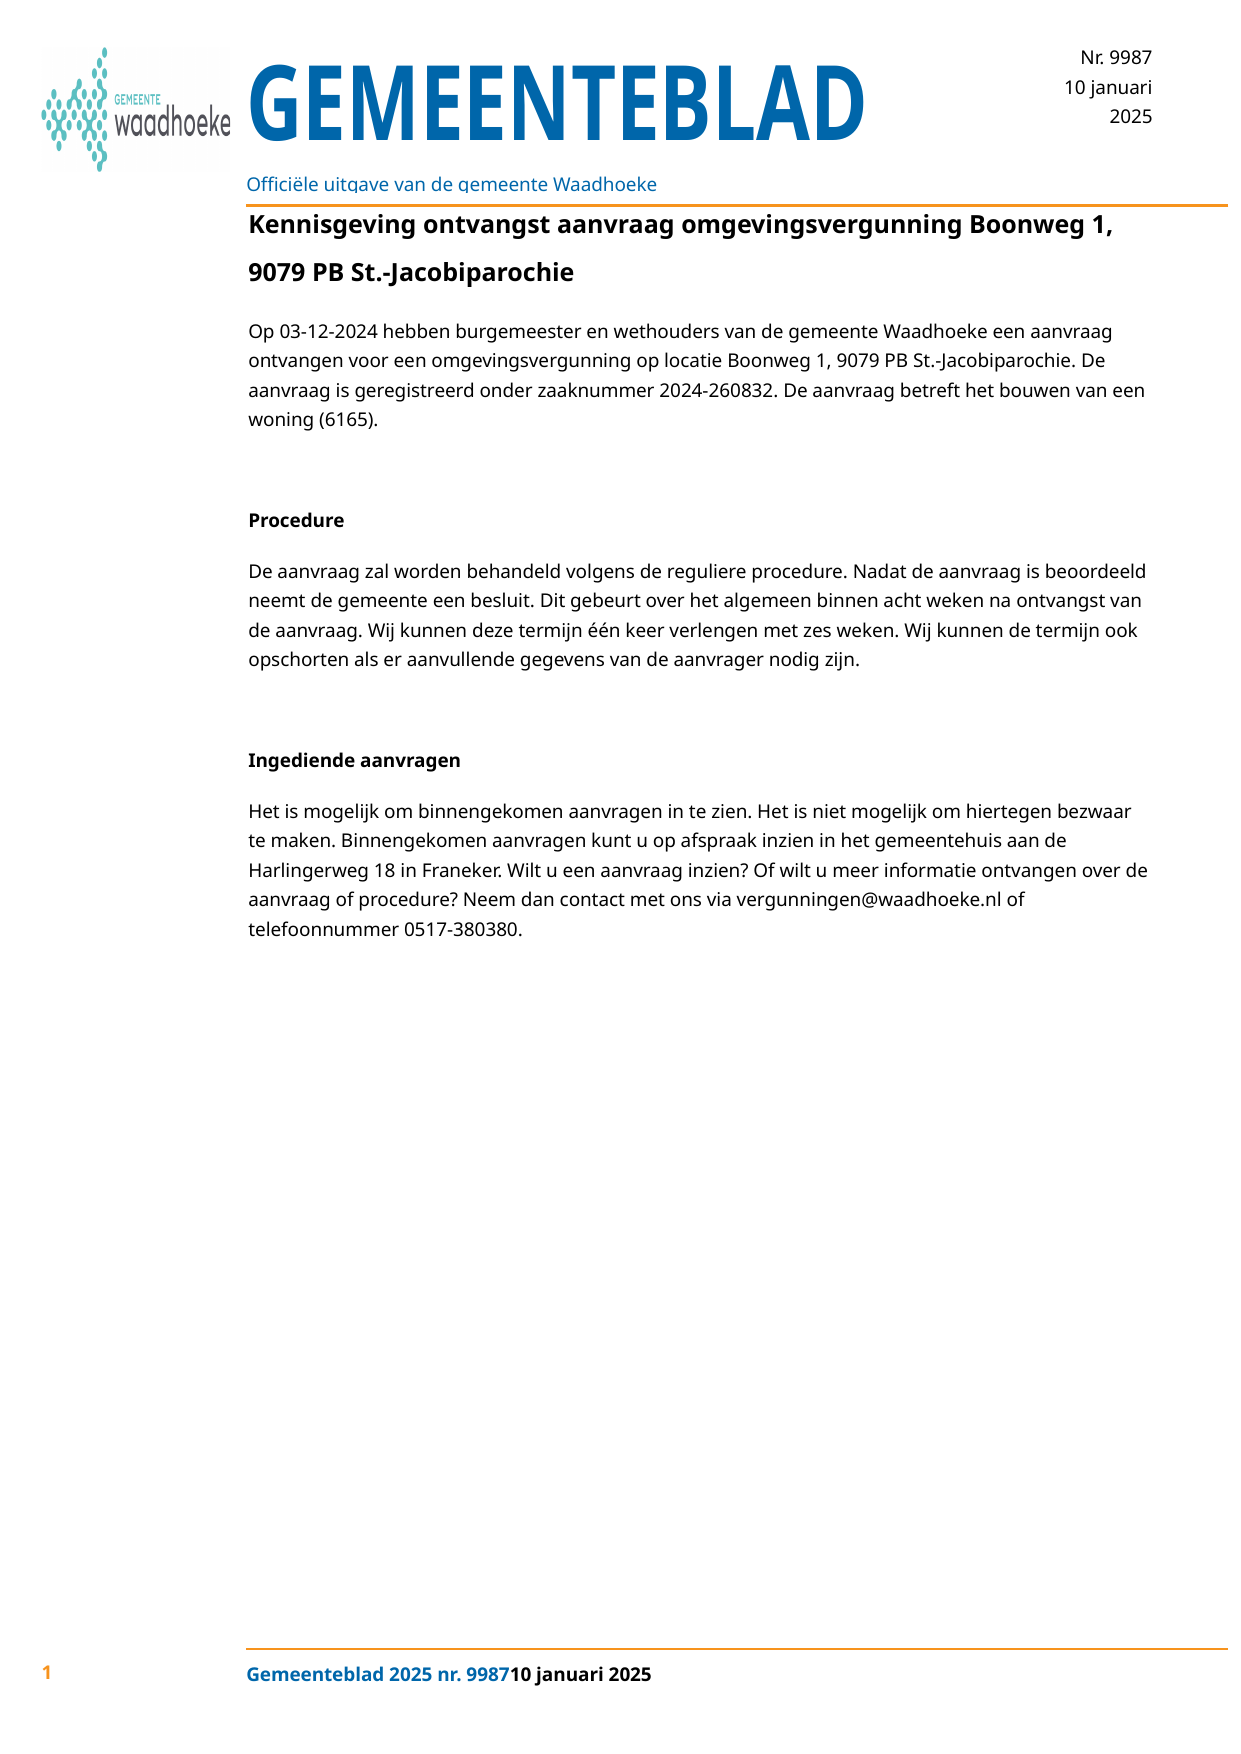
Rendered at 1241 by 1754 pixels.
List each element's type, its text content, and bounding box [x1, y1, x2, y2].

text Het is mogelijk om binnengekomen aanvragen in te zien. Het is niet mogelijk om hiertegen bezwaar te maken. Binnengekomen aanvragen kunt u op afspraak inzien in het gemeentehuis aan de Harlingerweg 18 in Franeker. Wilt u een aanvraag inzien? Of wilt u meer informatie ontvangen over de aanvraag of procedure? Neem dan contact met ons via vergunningen@waadhoeke.nl of telefoonnummer 0517-380380. [248, 798, 1152, 942]
text Kennisgeving ontvangst aanvraag omgevingsvergunning Boonweg 1, 9079 PB St.-Jacobiparochie [248, 207, 1152, 288]
text Procedure [248, 507, 1152, 533]
text Op 03-12-2024 hebben burgemeester en wethouders van de gemeente Waadhoeke een aanvraag ontvangen voor een omgevingsvergunning op locatie Boonweg 1, 9079 PB St.-Jacobiparochie. De aanvraag is geregistreerd onder zaaknummer 2024-260832. De aanvraag betreft het bouwen van een woning (6165). [248, 318, 1152, 432]
text De aanvraag zal worden behandeld volgens de reguliere procedure. Nadat de aanvraag is beoordeeld neemt de gemeente een besluit. Dit gebeurt over het algemeen binnen acht weken na ontvangst van de aanvraag. Wij kunnen deze termijn één keer verlengen met zes weken. Wij kunnen de termijn ook opschorten als er aanvullende gegevens van de aanvrager nodig zijn. [248, 558, 1152, 672]
text Ingediende aanvragen [248, 747, 1152, 773]
picture [41, 47, 231, 172]
